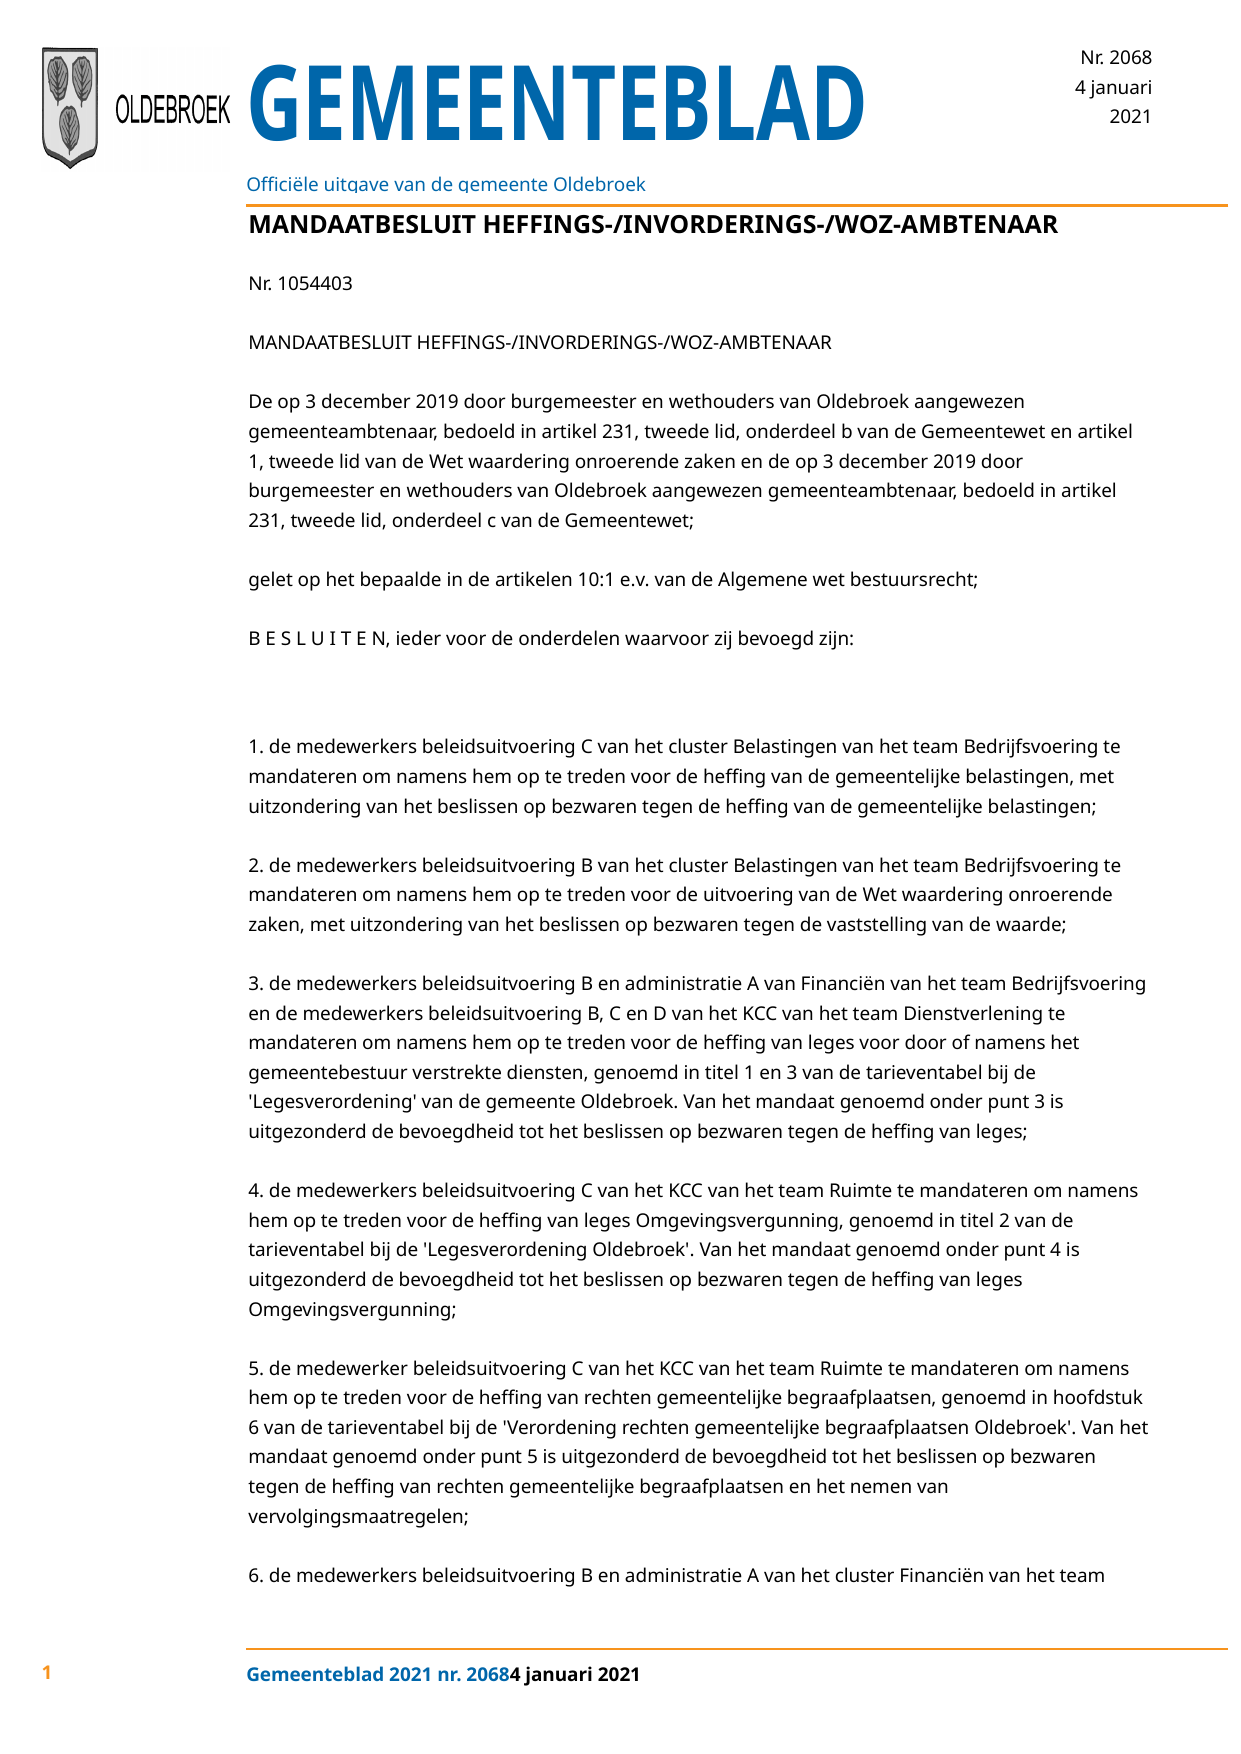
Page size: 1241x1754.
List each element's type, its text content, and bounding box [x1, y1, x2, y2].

text 1. de medewerkers beleidsuitvoering C van het cluster Belastingen van het team Bedrijfsvoering te mandateren om namens hem op te treden voor de heffing van de gemeentelijke belastingen, met uitzondering van het beslissen op bezwaren tegen de heffing van de gemeentelijke belastingen; [248, 734, 1152, 819]
text gelet op het bepaalde in de artikelen 10:1 e.v. van de Algemene wet bestuursrecht; [248, 566, 1152, 592]
text 2. de medewerkers beleidsuitvoering B van het cluster Belastingen van het team Bedrijfsvoering te mandateren om namens hem op te treden voor de uitvoering van de Wet waardering onroerende zaken, met uitzondering van het beslissen op bezwaren tegen de vaststelling van de waarde; [248, 852, 1152, 937]
text 6. de medewerkers beleidsuitvoering B en administratie A van het cluster Financiën van het team [248, 1562, 1152, 1588]
text MANDAATBESLUIT HEFFINGS-/INVORDERINGS-/WOZ-AMBTENAAR [248, 329, 1152, 355]
text Nr. 1054403 [248, 270, 1152, 296]
text De op 3 december 2019 door burgemeester en wethouders van Oldebroek aangewezen gemeenteambtenaar, bedoeld in artikel 231, tweede lid, onderdeel b van de Gemeentewet en artikel 1, tweede lid van de Wet waardering onroerende zaken en de op 3 december 2019 door burgemeester en wethouders van Oldebroek aangewezen gemeenteambtenaar, bedoeld in artikel 231, tweede lid, onderdeel c van de Gemeentewet; [248, 389, 1152, 533]
text 5. de medewerker beleidsuitvoering C van het KCC van het team Ruimte te mandateren om namens hem op te treden voor de heffing van rechten gemeentelijke begraafplaatsen, genoemd in hoofdstuk 6 van de tarieventabel bij de 'Verordening rechten gemeentelijke begraafplaatsen Oldebroek'. Van het mandaat genoemd onder punt 5 is uitgezonderd de bevoegdheid tot het beslissen op bezwaren tegen de heffing van rechten gemeentelijke begraafplaatsen en het nemen van vervolgingsmaatregelen; [248, 1355, 1152, 1529]
text B E S L U I T E N, ieder voor de onderdelen waarvoor zij bevoegd zijn: [248, 625, 1152, 651]
text 4. de medewerkers beleidsuitvoering C van het KCC van het team Ruimte te mandateren om namens hem op te treden voor de heffing van leges Omgevingsvergunning, genoemd in titel 2 van de tarieventabel bij de 'Legesverordening Oldebroek'. Van het mandaat genoemd onder punt 4 is uitgezonderd de bevoegdheid tot het beslissen op bezwaren tegen de heffing van leges Omgevingsvergunning; [248, 1177, 1152, 1322]
picture [41, 47, 231, 172]
text MANDAATBESLUIT HEFFINGS-/INVORDERINGS-/WOZ-AMBTENAAR [248, 207, 1152, 241]
text 3. de medewerkers beleidsuitvoering B en administratie A van Financiën van het team Bedrijfsvoering en de medewerkers beleidsuitvoering B, C en D van het KCC van het team Dienstverlening te mandateren om namens hem op te treden voor de heffing van leges voor door of namens het gemeentebestuur verstrekte diensten, genoemd in titel 1 en 3 van de tarieventabel bij de 'Legesverordening' van de gemeente Oldebroek. Van het mandaat genoemd onder punt 3 is uitgezonderd de bevoegdheid tot het beslissen op bezwaren tegen de heffing van leges; [248, 970, 1152, 1144]
